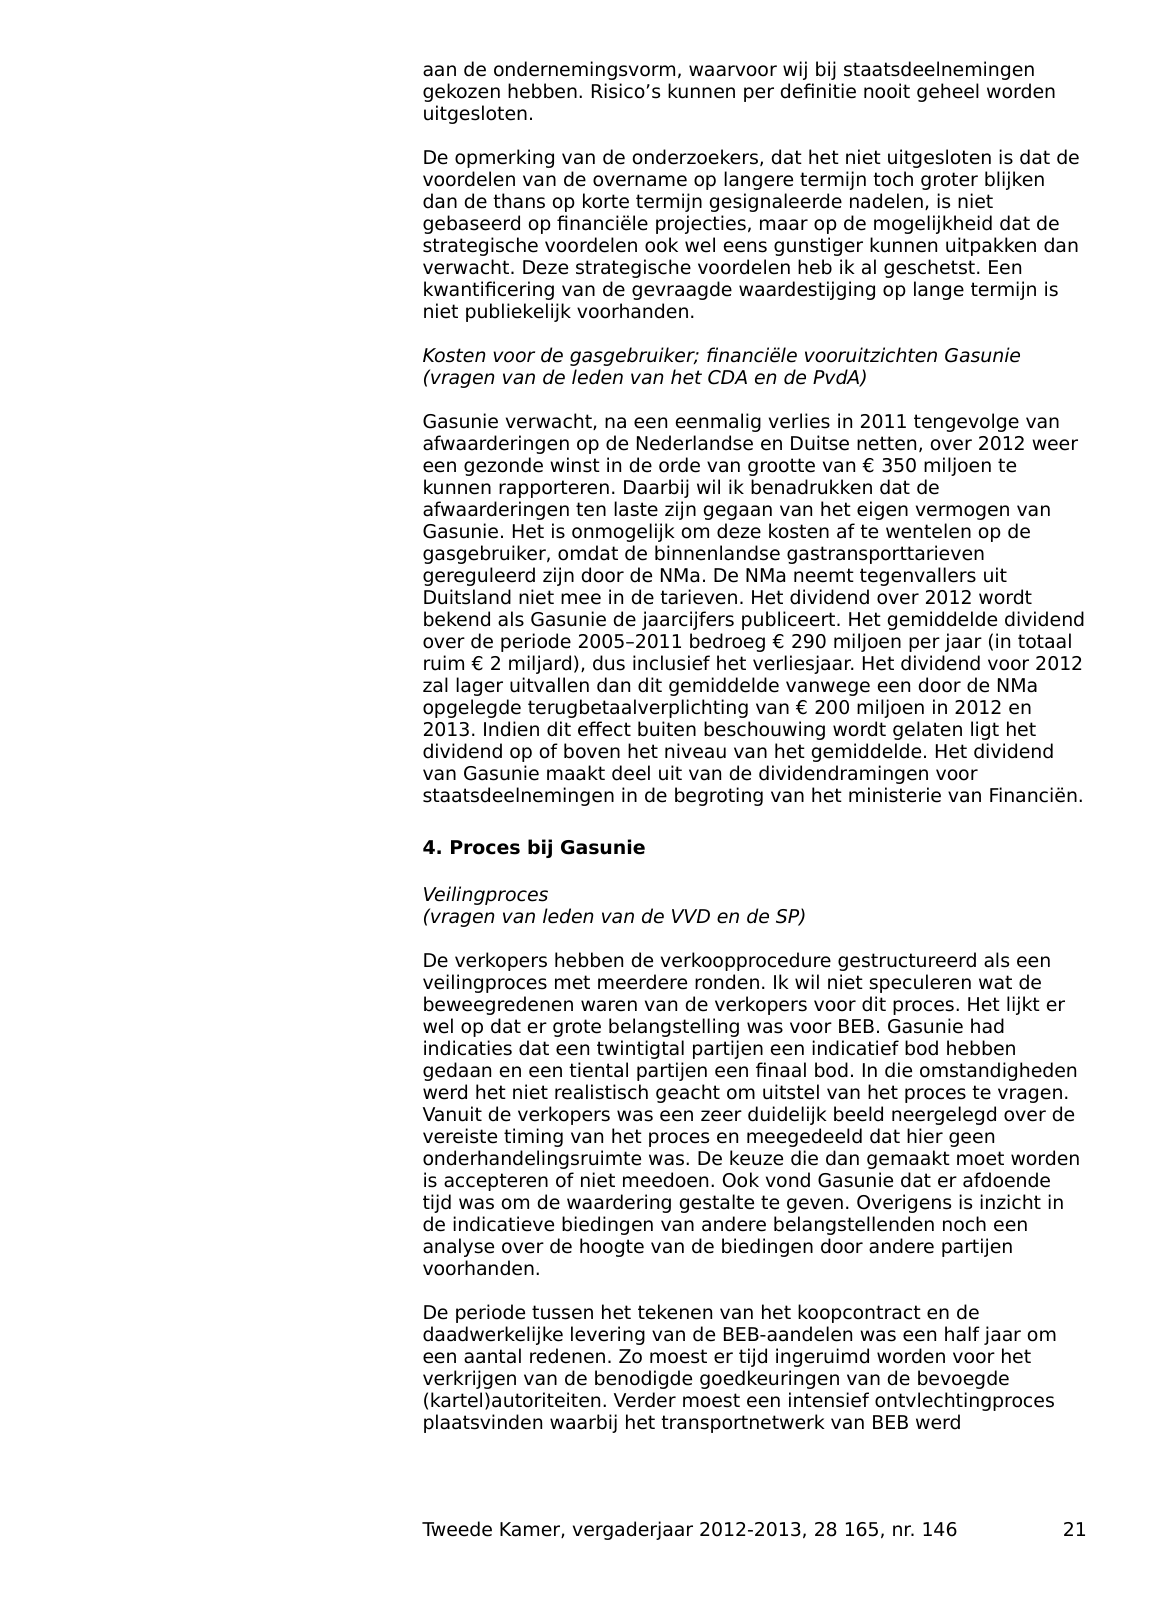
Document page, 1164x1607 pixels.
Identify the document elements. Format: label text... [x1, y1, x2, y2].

text De opmerking van de onderzoekers, dat het niet uitgesloten is dat de voordelen van de overname op langere termijn toch groter blijken dan de thans op korte termijn gesignaleerde nadelen, is niet gebaseerd op financiële projecties, maar op de mogelijkheid dat de strategische voordelen ook wel eens gunstiger kunnen uitpakken dan verwacht. Deze strategische voordelen heb ik al geschetst. Een kwantificering van de gevraagde waardestijging op lange termijn is niet publiekelijk voorhanden. [422, 147, 1087, 323]
text (vragen van de leden van het CDA en de PvdA) [422, 367, 1087, 389]
text De periode tussen het tekenen van het koopcontract en de daadwerkelijke levering van de BEB-aandelen was een half jaar om een aantal redenen. Zo moest er tijd ingeruimd worden voor het verkrijgen van de benodigde goedkeuringen van de bevoegde (kartel)autoriteiten. Verder moest een intensief ontvlechtingproces plaatsvinden waarbij het transportnetwerk van BEB werd [422, 1302, 1087, 1434]
text Gasunie verwacht, na een eenmalig verlies in 2011 tengevolge van afwaarderingen op de Nederlandse en Duitse netten, over 2012 weer een gezonde winst in de orde van grootte van € 350 miljoen te kunnen rapporteren. Daarbij wil ik benadrukken dat de afwaarderingen ten laste zijn gegaan van het eigen vermogen van Gasunie. Het is onmogelijk om deze kosten af te wentelen op de gasgebruiker, omdat de binnenlandse gastransporttarieven gereguleerd zijn door de NMa. De NMa neemt tegenvallers uit Duitsland niet mee in de tarieven. Het dividend over 2012 wordt bekend als Gasunie de jaarcijfers publiceert. Het gemiddelde dividend over de periode 2005–2011 bedroeg € 290 miljoen per jaar (in totaal ruim € 2 miljard), dus inclusief het verliesjaar. Het dividend voor 2012 zal lager uitvallen dan dit gemiddelde vanwege een door de NMa opgelegde terugbetaalverplichting van € 200 miljoen in 2012 en 2013. Indien dit effect buiten beschouwing wordt gelaten ligt het dividend op of boven het niveau van het gemiddelde. Het dividend van Gasunie maakt deel uit van de dividendramingen voor staatsdeelnemingen in de begroting van het ministerie van Financiën. [422, 411, 1087, 807]
text Veilingproces [422, 884, 1087, 906]
text De verkopers hebben de verkoopprocedure gestructureerd als een veilingproces met meerdere ronden. Ik wil niet speculeren wat de beweegredenen waren van de verkopers voor dit proces. Het lijkt er wel op dat er grote belangstelling was voor BEB. Gasunie had indicaties dat een twintigtal partijen een indicatief bod hebben gedaan en een tiental partijen een finaal bod. In die omstandigheden werd het niet realistisch geacht om uitstel van het proces te vragen. Vanuit de verkopers was een zeer duidelijk beeld neergelegd over de vereiste timing van het proces en meegedeeld dat hier geen onderhandelingsruimte was. De keuze die dan gemaakt moet worden is accepteren of niet meedoen. Ook vond Gasunie dat er afdoende tijd was om de waardering gestalte te geven. Overigens is inzicht in de indicatieve biedingen van andere belangstellenden noch een analyse over de hoogte van de biedingen door andere partijen voorhanden. [422, 950, 1087, 1280]
text (vragen van leden van de VVD en de SP) [422, 906, 1087, 928]
text Kosten voor de gasgebruiker; financiële vooruitzichten Gasunie [422, 345, 1087, 367]
text aan de ondernemingsvorm, waarvoor wij bij staatsdeelnemingen gekozen hebben. Risico’s kunnen per definitie nooit geheel worden uitgesloten. [422, 59, 1087, 125]
subtitle 4. Proces bij Gasunie [422, 837, 1087, 859]
